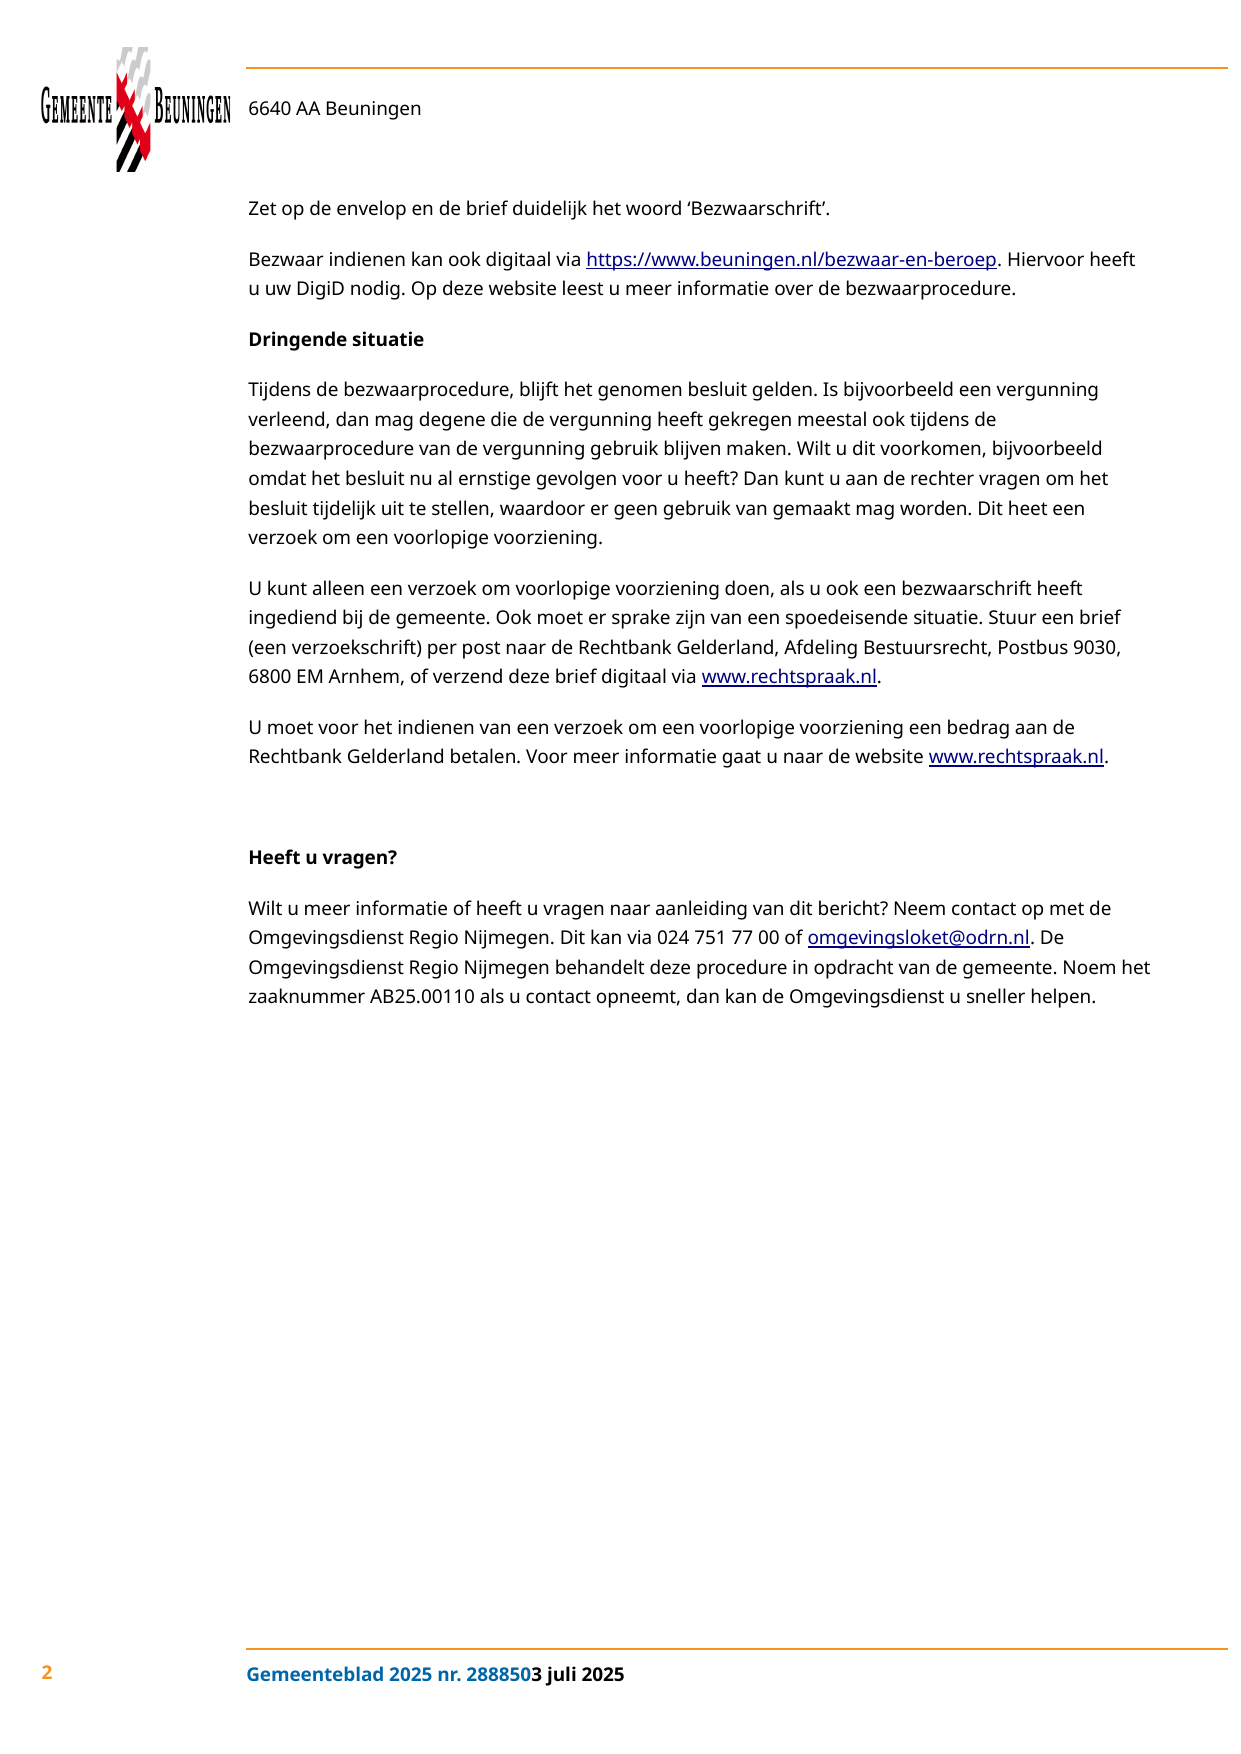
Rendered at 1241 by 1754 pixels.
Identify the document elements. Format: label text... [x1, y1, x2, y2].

picture [41, 47, 231, 172]
text Bezwaar indienen kan ook digitaal via https://www.beuningen.nl/bezwaar-en-beroep. Hiervoor heeft u uw DigiD nodig. Op deze website leest u meer informatie over de bezwaarprocedure. [248, 246, 1152, 301]
text Zet op de envelop en de brief duidelijk het woord ‘Bezwaarschrift’. [248, 196, 1152, 221]
text U moet voor het indienen van een verzoek om een voorlopige voorziening een bedrag aan de Rechtbank Gelderland betalen. Voor meer informatie gaat u naar de website www.rechtspraak.nl. [248, 714, 1152, 769]
text Tijdens de bezwaarprocedure, blijft het genomen besluit gelden. Is bijvoorbeeld een vergunning verleend, dan mag degene die de vergunning heeft gekregen meestal ook tijdens de bezwaarprocedure van de vergunning gebruik blijven maken. Wilt u dit voorkomen, bijvoorbeeld omdat het besluit nu al ernstige gevolgen voor u heeft? Dan kunt u aan de rechter vragen om het besluit tijdelijk uit te stellen, waardoor er geen gebruik van gemaakt mag worden. Dit heet een verzoek om een voorlopige voorziening. [248, 376, 1152, 550]
text Dringende situatie [248, 326, 1152, 352]
text Wilt u meer informatie of heeft u vragen naar aanleiding van dit bericht? Neem contact op met de Omgevingsdienst Regio Nijmegen. Dit kan via 024 751 77 00 of omgevingsloket@odrn.nl. De Omgevingsdienst Regio Nijmegen behandelt deze procedure in opdracht van de gemeente. Noem het zaaknummer AB25.00110 als u contact opneemt, dan kan de Omgevingsdienst u sneller helpen. [248, 895, 1152, 1009]
text Heeft u vragen? [248, 844, 1152, 870]
text U kunt alleen een verzoek om voorlopige voorziening doen, als u ook een bezwaarschrift heeft ingediend bij de gemeente. Ook moet er sprake zijn van een spoedeisende situatie. Stuur een brief (een verzoekschrift) per post naar de Rechtbank Gelderland, Afdeling Bestuursrecht, Postbus 9030, 6800 EM Arnhem, of verzend deze brief digitaal via www.rechtspraak.nl. [248, 575, 1152, 689]
text 6640 AA Beuningen [248, 95, 1152, 121]
